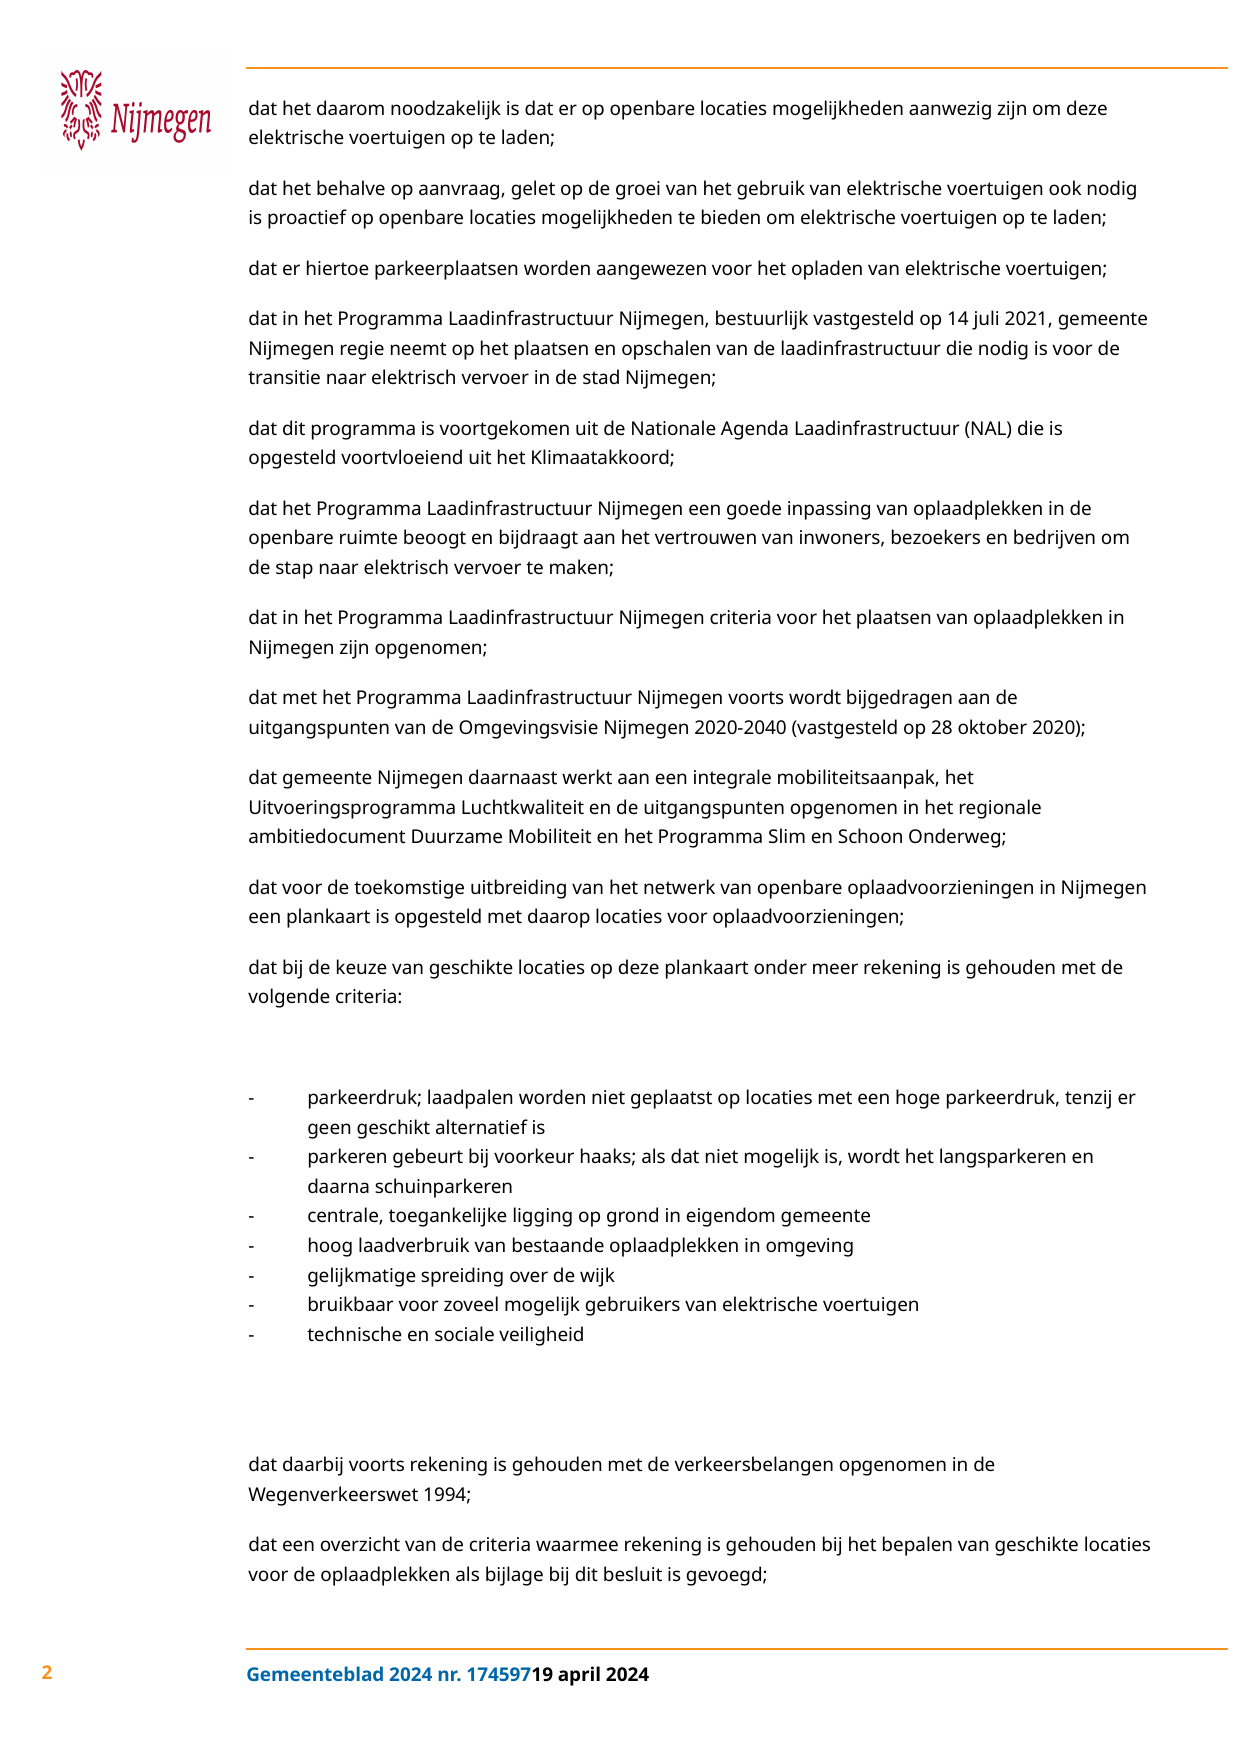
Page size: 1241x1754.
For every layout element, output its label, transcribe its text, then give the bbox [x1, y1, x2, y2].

list hoog laadverbruik van bestaande oplaadplekken in omgeving [248, 1232, 1152, 1258]
text dat in het Programma Laadinfrastructuur Nijmegen, bestuurlijk vastgesteld op 14 juli 2021, gemeente Nijmegen regie neemt op het plaatsen en opschalen van de laadinfrastructuur die nodig is voor de transitie naar elektrisch vervoer in de stad Nijmegen; [248, 305, 1152, 390]
text dat er hiertoe parkeerplaatsen worden aangewezen voor het opladen van elektrische voertuigen; [248, 255, 1152, 281]
text dat bij de keuze van geschikte locaties op deze plankaart onder meer rekening is gehouden met de volgende criteria: [248, 954, 1152, 1009]
text dat in het Programma Laadinfrastructuur Nijmegen criteria voor het plaatsen van oplaadplekken in Nijmegen zijn opgenomen; [248, 604, 1152, 660]
text dat een overzicht van de criteria waarmee rekening is gehouden bij het bepalen van geschikte locaties voor de oplaadplekken als bijlage bij dit besluit is gevoegd; [248, 1531, 1152, 1587]
list parkeren gebeurt bij voorkeur haaks; als dat niet mogelijk is, wordt het langsparkeren en daarna schuinparkeren [248, 1143, 1152, 1199]
text dat het Programma Laadinfrastructuur Nijmegen een goede inpassing van oplaadplekken in de openbare ruimte beoogt en bijdraagt aan het vertrouwen van inwoners, bezoekers en bedrijven om de stap naar elektrisch vervoer te maken; [248, 495, 1152, 580]
text dat gemeente Nijmegen daarnaast werkt aan een integrale mobiliteitsaanpak, het Uitvoeringsprogramma Luchtkwaliteit en de uitgangspunten opgenomen in het regionale ambitiedocument Duurzame Mobiliteit en het Programma Slim en Schoon Onderweg; [248, 764, 1152, 849]
text dat het behalve op aanvraag, gelet op de groei van het gebruik van elektrische voertuigen ook nodig is proactief op openbare locaties mogelijkheden te bieden om elektrische voertuigen op te laden; [248, 175, 1152, 230]
list centrale, toegankelijke ligging op grond in eigendom gemeente [248, 1203, 1152, 1228]
list bruikbaar voor zoveel mogelijk gebruikers van elektrische voertuigen [248, 1291, 1152, 1317]
list gelijkmatige spreiding over de wijk [248, 1262, 1152, 1288]
text dat dit programma is voortgekomen uit de Nationale Agenda Laadinfrastructuur (NAL) die is opgesteld voortvloeiend uit het Klimaatakkoord; [248, 415, 1152, 470]
text dat het daarom noodzakelijk is dat er op openbare locaties mogelijkheden aanwezig zijn om deze elektrische voertuigen op te laden; [248, 95, 1152, 150]
list parkeerdruk; laadpalen worden niet geplaatst op locaties met een hoge parkeerdruk, tenzij er geen geschikt alternatief is [248, 1084, 1152, 1140]
text dat daarbij voorts rekening is gehouden met de verkeersbelangen opgenomen in de Wegenverkeerswet 1994; [248, 1451, 1152, 1507]
text dat voor de toekomstige uitbreiding van het netwerk van openbare oplaadvoorzieningen in Nijmegen een plankaart is opgesteld met daarop locaties voor oplaadvoorzieningen; [248, 874, 1152, 929]
picture [41, 47, 231, 172]
list technische en sociale veiligheid [248, 1321, 1152, 1347]
text dat met het Programma Laadinfrastructuur Nijmegen voorts wordt bijgedragen aan de uitgangspunten van de Omgevingsvisie Nijmegen 2020-2040 (vastgesteld op 28 oktober 2020); [248, 684, 1152, 740]
